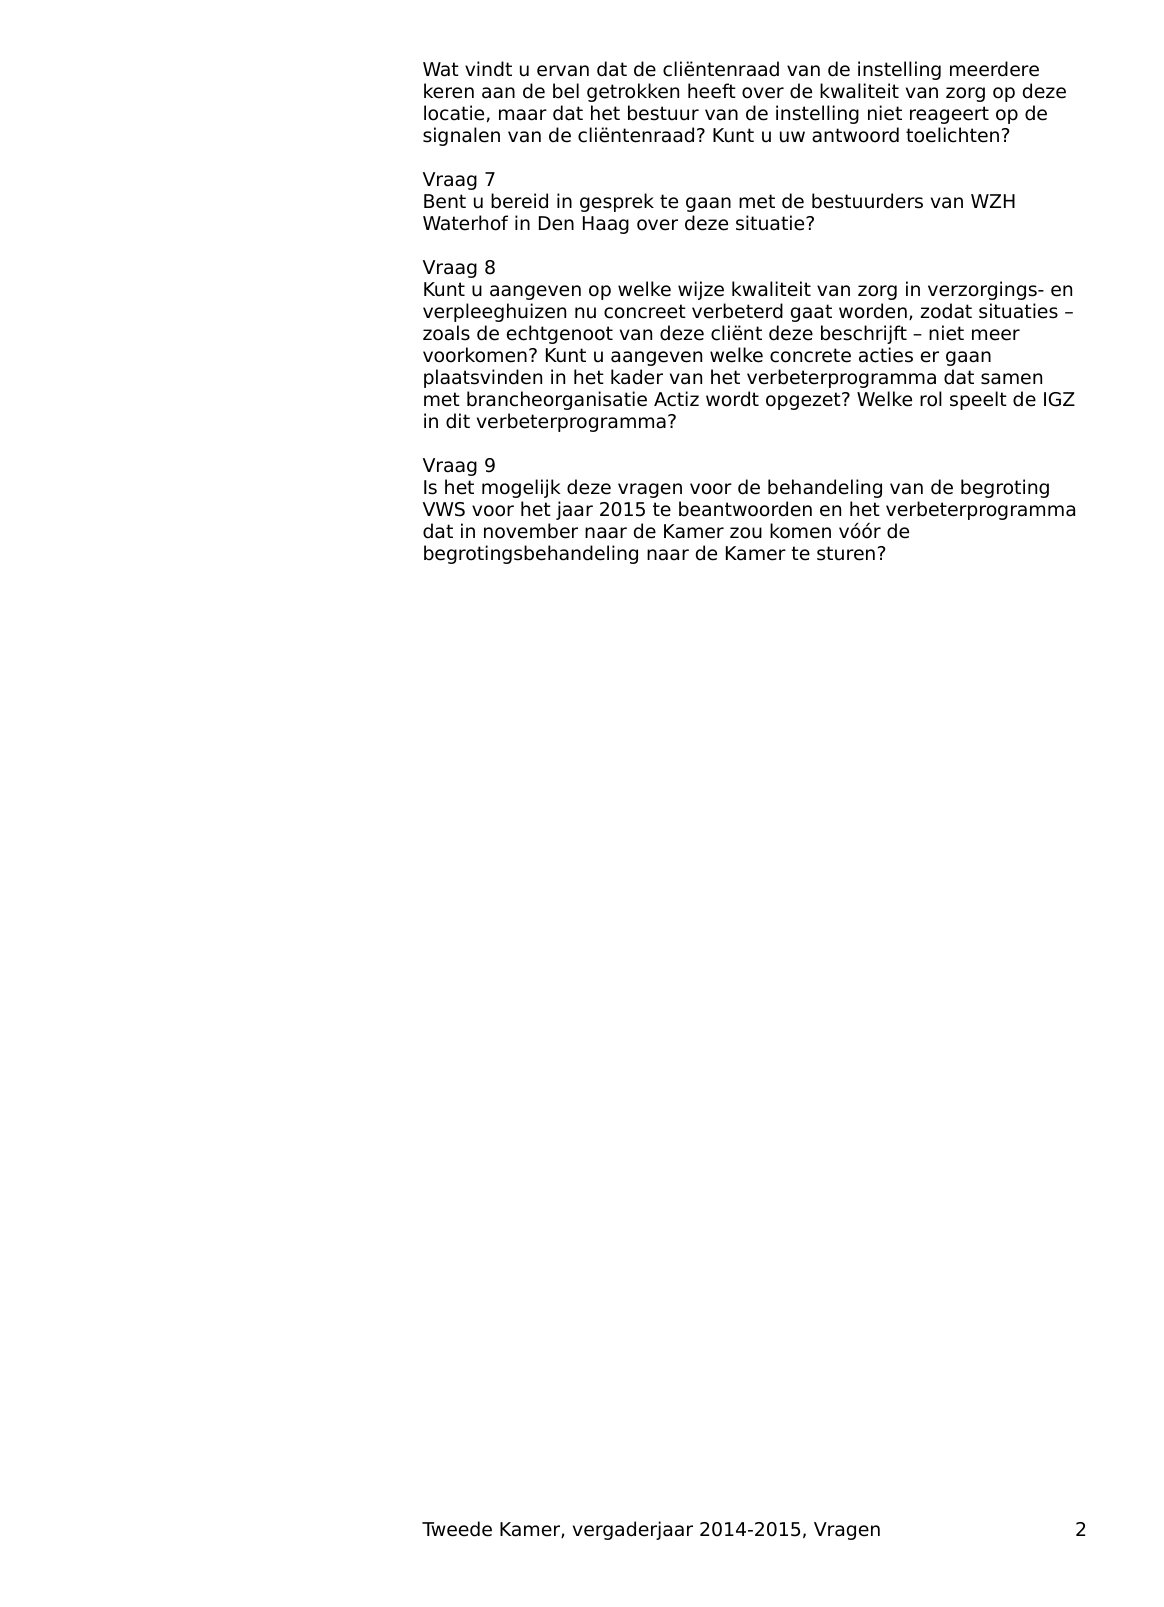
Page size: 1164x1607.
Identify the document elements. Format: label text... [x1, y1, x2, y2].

text Is het mogelijk deze vragen voor de behandeling van de begroting VWS voor het jaar 2015 te beantwoorden en het verbeterprogramma dat in november naar de Kamer zou komen vóór de begrotingsbehandeling naar de Kamer te sturen? [422, 477, 1087, 565]
text Vraag 7 [422, 169, 1087, 191]
text Wat vindt u ervan dat de cliëntenraad van de instelling meerdere keren aan de bel getrokken heeft over de kwaliteit van zorg op deze locatie, maar dat het bestuur van de instelling niet reageert op de signalen van de cliëntenraad? Kunt u uw antwoord toelichten? [422, 59, 1087, 147]
text Vraag 8 [422, 257, 1087, 279]
text Vraag 9 [422, 455, 1087, 477]
text Kunt u aangeven op welke wijze kwaliteit van zorg in verzorgings- en verpleeghuizen nu concreet verbeterd gaat worden, zodat situaties – zoals de echtgenoot van deze cliënt deze beschrijft – niet meer voorkomen? Kunt u aangeven welke concrete acties er gaan plaatsvinden in het kader van het verbeterprogramma dat samen met brancheorganisatie Actiz wordt opgezet? Welke rol speelt de IGZ in dit verbeterprogramma? [422, 279, 1087, 433]
text Bent u bereid in gesprek te gaan met de bestuurders van WZH Waterhof in Den Haag over deze situatie? [422, 191, 1087, 235]
